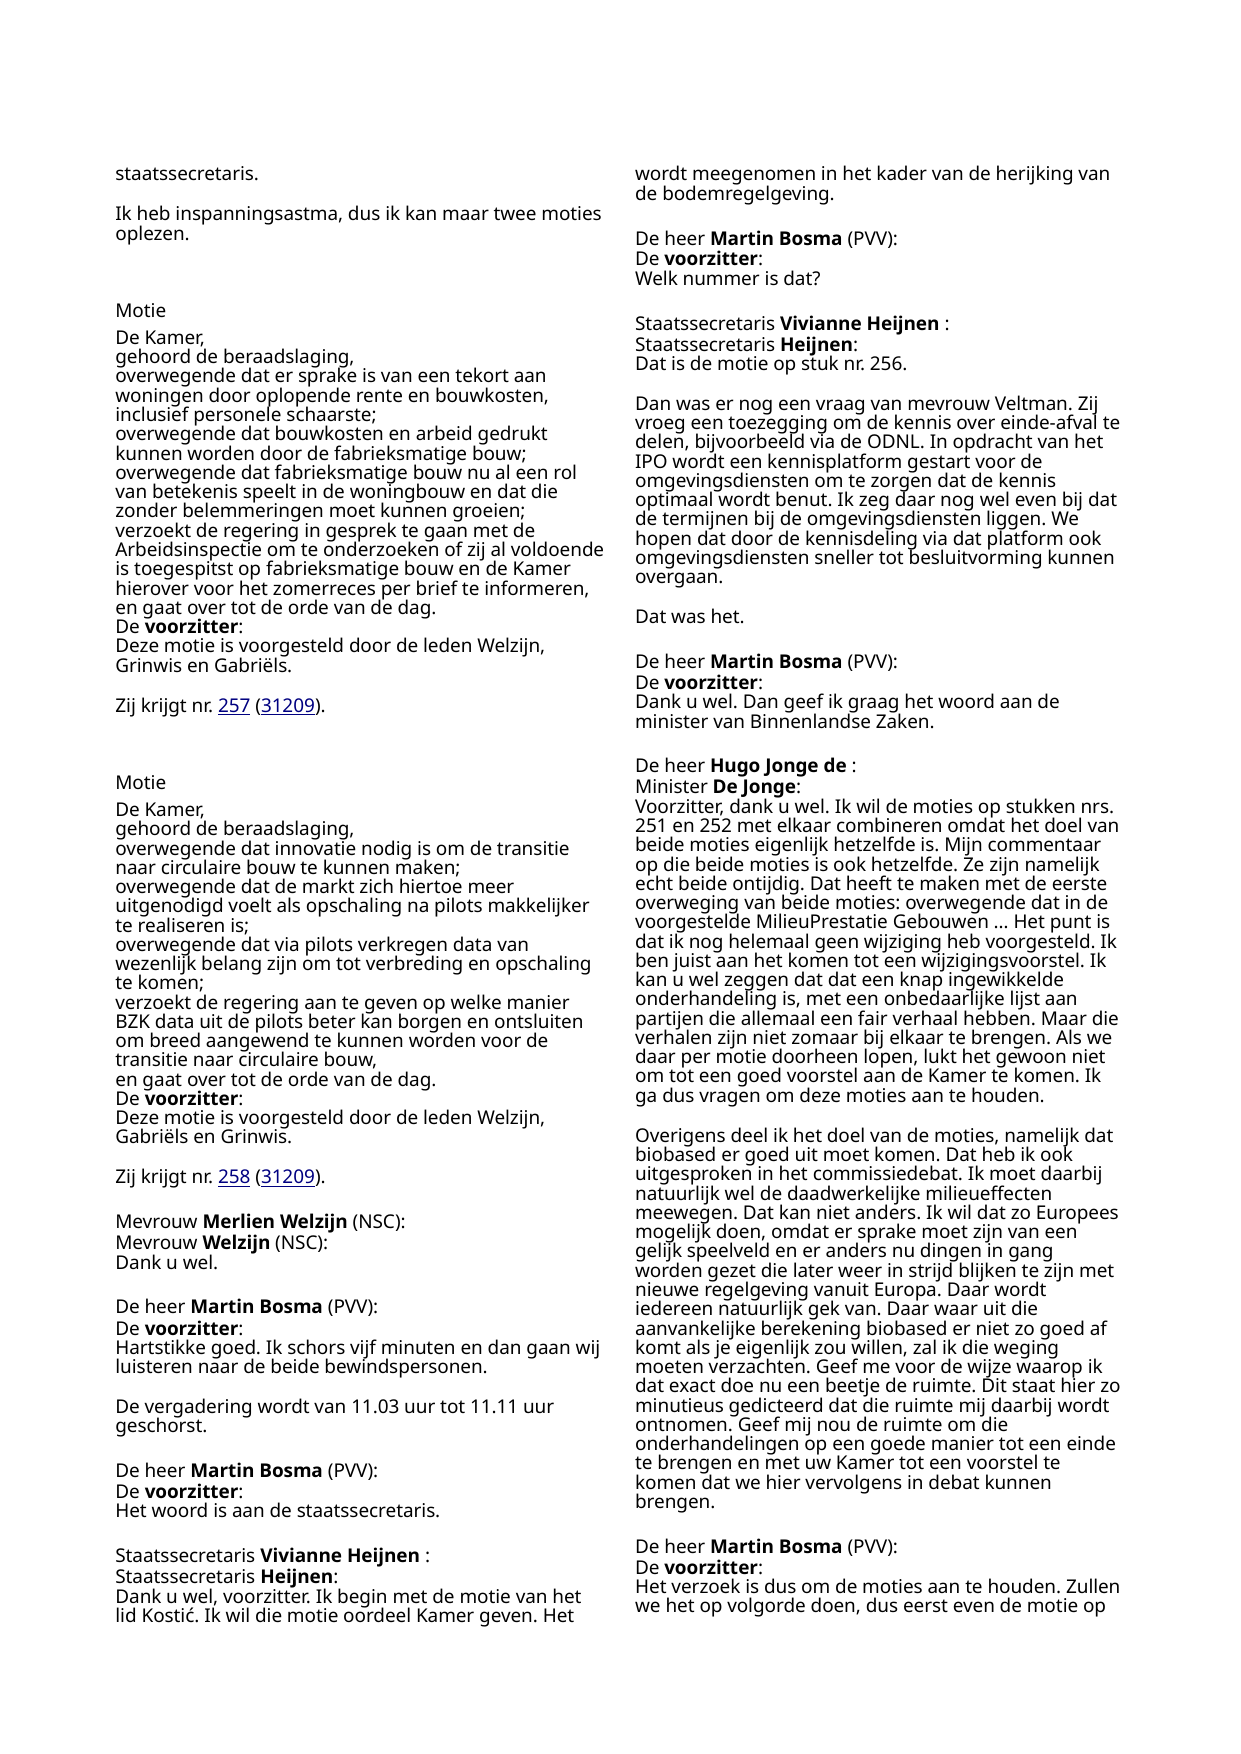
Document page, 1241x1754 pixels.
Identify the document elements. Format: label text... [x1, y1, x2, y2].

text De heer Martin Bosma (PVV): [635, 225, 1125, 250]
text De voorzitter: [115, 1090, 605, 1109]
text verzoekt de regering aan te geven op welke manier BZK data uit de pilots beter kan borgen en ontsluiten om breed aangewend te kunnen worden voor de transitie naar circulaire bouw, [115, 994, 605, 1071]
text Zij krijgt nr. 257 (31209). [115, 697, 605, 716]
text De Kamer, [115, 329, 605, 348]
text Welk nummer is dat? [635, 270, 1125, 289]
text De heer Martin Bosma (PVV): [635, 648, 1125, 674]
text wordt meegenomen in het kader van de herijking van de bodemregelgeving. [635, 165, 1125, 204]
text De voorzitter: [635, 674, 1125, 693]
text overwegende dat de markt zich hiertoe meer uitgenodigd voelt als opschaling na pilots makkelijker te realiseren is; [115, 878, 605, 936]
text De voorzitter: [115, 1319, 605, 1339]
text Staatssecretaris Vivianne Heijnen : [115, 1543, 605, 1568]
text overwegende dat via pilots verkregen data van wezenlijk belang zijn om tot verbreding en opschaling te komen; [115, 936, 605, 994]
text en gaat over tot de orde van de dag. [115, 1071, 605, 1090]
text Staatssecretaris Heijnen: [115, 1568, 605, 1588]
text Staatssecretaris Heijnen: [635, 336, 1125, 355]
text De heer Martin Bosma (PVV): [115, 1457, 605, 1483]
text Het verzoek is dus om de moties aan te houden. Zullen we het op volgorde doen, dus eerst even de motie op [635, 1578, 1125, 1617]
text De voorzitter: [115, 1483, 605, 1502]
text Mevrouw Merlien Welzijn (NSC): [115, 1209, 605, 1234]
text De heer Martin Bosma (PVV): [635, 1533, 1125, 1559]
text gehoord de beraadslaging, [115, 820, 605, 839]
text De voorzitter: [635, 1559, 1125, 1578]
text De Kamer, [115, 801, 605, 820]
text Minister De Jonge: [635, 778, 1125, 798]
text Dank u wel. [115, 1254, 605, 1273]
text Dat was het. [635, 608, 1125, 627]
text De heer Hugo Jonge de : [635, 753, 1125, 778]
text Zij krijgt nr. 258 (31209). [115, 1168, 605, 1188]
text Deze motie is voorgesteld door de leden Welzijn, Gabriëls en Grinwis. [115, 1109, 605, 1148]
text Overigens deel ik het doel van de moties, namelijk dat biobased er goed uit moet komen. Dat heb ik ook uitgesproken in het commissiedebat. Ik moet daarbij natuurlijk wel de daadwerkelijke milieueffecten meewegen. Dat kan niet anders. Ik wil dat zo Europees mogelijk doen, omdat er sprake moet zijn van een gelijk speelveld en er anders nu dingen in gang worden gezet die later weer in strijd blijken te zijn met nieuwe regelgeving vanuit Europa. Daar wordt iedereen natuurlijk gek van. Daar waar uit die aanvankelijke berekening biobased er niet zo goed af komt als je eigenlijk zou willen, zal ik die weging moeten verzachten. Geef me voor de wijze waarop ik dat exact doe nu een beetje de ruimte. Dit staat hier zo minutieus gedicteerd dat die ruimte mij daarbij wordt ontnomen. Geef mij nou de ruimte om die onderhandelingen op een goede manier tot een einde te brengen en met uw Kamer tot een voorstel te komen dat we hier vervolgens in debat kunnen brengen. [635, 1127, 1125, 1512]
text Motie [115, 769, 605, 795]
text overwegende dat er sprake is van een tekort aan woningen door oplopende rente en bouwkosten, inclusief personele schaarste; [115, 367, 605, 425]
text en gaat over tot de orde van de dag. [115, 599, 605, 618]
text overwegende dat bouwkosten en arbeid gedrukt kunnen worden door de fabrieksmatige bouw; [115, 425, 605, 464]
text Hartstikke goed. Ik schors vijf minuten en dan gaan wij luisteren naar de beide bewindspersonen. [115, 1339, 605, 1377]
text overwegende dat fabrieksmatige bouw nu al een rol van betekenis speelt in de woningbouw en dat die zonder belemmeringen moet kunnen groeien; [115, 464, 605, 522]
text Deze motie is voorgesteld door de leden Welzijn, Grinwis en Gabriëls. [115, 637, 605, 676]
text De voorzitter: [115, 618, 605, 637]
text De voorzitter: [635, 250, 1125, 270]
text Dat is de motie op stuk nr. 256. [635, 355, 1125, 374]
text Dank u wel, voorzitter. Ik begin met de motie van het lid Kostić. Ik wil die motie oordeel Kamer geven. Het [115, 1588, 605, 1626]
text Voorzitter, dank u wel. Ik wil de moties op stukken nrs. 251 en 252 met elkaar combineren omdat het doel van beide moties eigenlijk hetzelfde is. Mijn commentaar op die beide moties is ook hetzelfde. Ze zijn namelijk echt beide ontijdig. Dat heeft te maken met de eerste overweging van beide moties: overwegende dat in de voorgestelde MilieuPrestatie Gebouwen … Het punt is dat ik nog helemaal geen wijziging heb voorgesteld. Ik ben juist aan het komen tot een wijzigingsvoorstel. Ik kan u wel zeggen dat dat een knap ingewikkelde onderhandeling is, met een onbedaarlijke lijst aan partijen die allemaal een fair verhaal hebben. Maar die verhalen zijn niet zomaar bij elkaar te brengen. Als we daar per motie doorheen lopen, lukt het gewoon niet om tot een goed voorstel aan de Kamer te komen. Ik ga dus vragen om deze moties aan te houden. [635, 798, 1125, 1106]
text verzoekt de regering in gesprek te gaan met de Arbeidsinspectie om te onderzoeken of zij al voldoende is toegespitst op fabrieksmatige bouw en de Kamer hierover voor het zomerreces per brief te informeren, [115, 522, 605, 599]
text Dan was er nog een vraag van mevrouw Veltman. Zij vroeg een toezegging om de kennis over einde-afval te delen, bijvoorbeeld via de ODNL. In opdracht van het IPO wordt een kennisplatform gestart voor de omgevingsdiensten om te zorgen dat de kennis optimaal wordt benut. Ik zeg daar nog wel even bij dat de termijnen bij de omgevingsdiensten liggen. We hopen dat door de kennisdeling via dat platform ook omgevingsdiensten sneller tot besluitvorming kunnen overgaan. [635, 395, 1125, 587]
text Ik heb inspanningsastma, dus ik kan maar twee moties oplezen. [115, 205, 605, 244]
text Mevrouw Welzijn (NSC): [115, 1234, 605, 1254]
text gehoord de beraadslaging, [115, 348, 605, 367]
text Het woord is aan de staatssecretaris. [115, 1502, 605, 1522]
text De heer Martin Bosma (PVV): [115, 1294, 605, 1319]
text overwegende dat innovatie nodig is om de transitie naar circulaire bouw te kunnen maken; [115, 839, 605, 878]
text Motie [115, 297, 605, 323]
text staatssecretaris. [115, 165, 605, 184]
text Staatssecretaris Vivianne Heijnen : [635, 310, 1125, 336]
text De vergadering wordt van 11.03 uur tot 11.11 uur geschorst. [115, 1398, 605, 1437]
text Dank u wel. Dan geef ik graag het woord aan de minister van Binnenlandse Zaken. [635, 693, 1125, 732]
